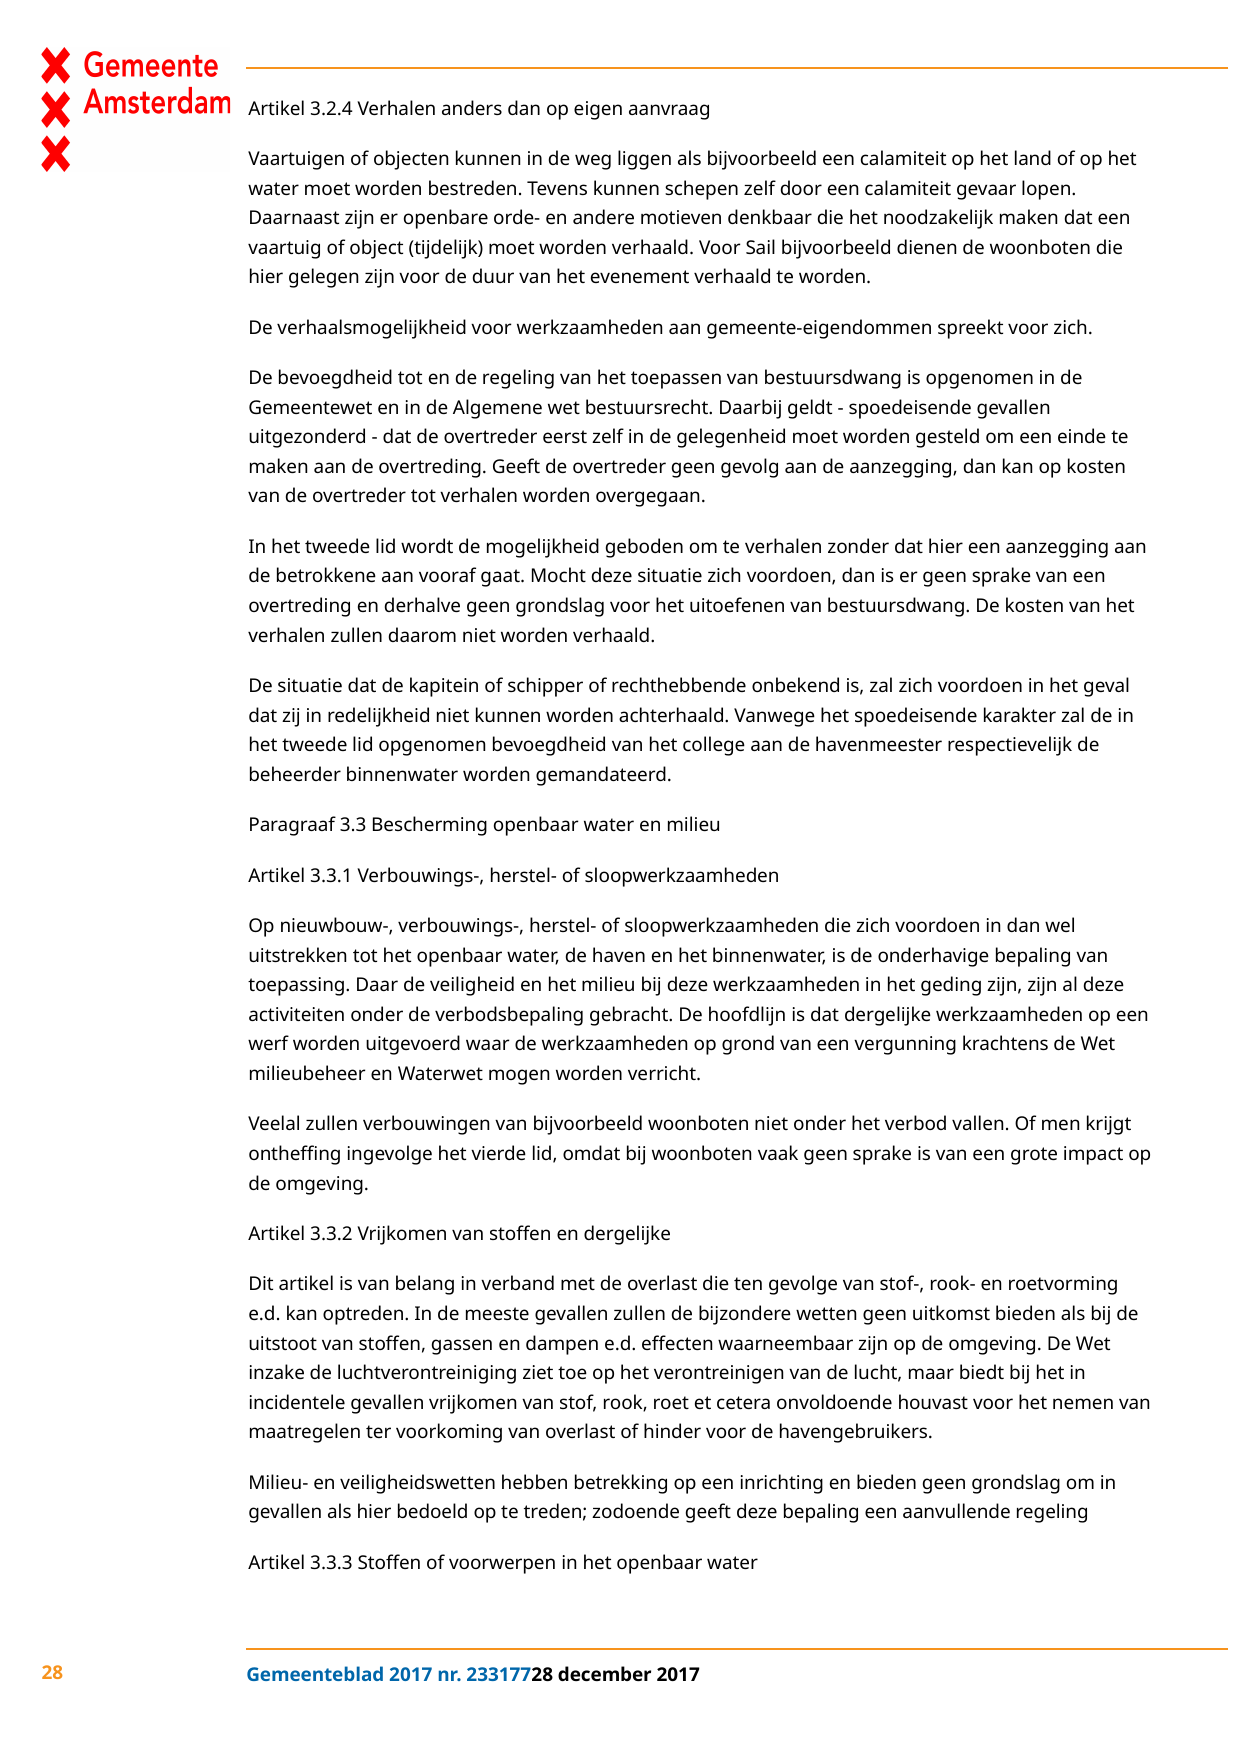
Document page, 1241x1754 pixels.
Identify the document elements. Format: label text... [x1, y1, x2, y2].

text Milieu- en veiligheidswetten hebben betrekking op een inrichting en bieden geen grondslag om in gevallen als hier bedoeld op te treden; zodoende geeft deze bepaling een aanvullende regeling [248, 1469, 1152, 1524]
text Dit artikel is van belang in verband met de overlast die ten gevolge van stof-, rook- en roetvorming e.d. kan optreden. In de meeste gevallen zullen de bijzondere wetten geen uitkomst bieden als bij de uitstoot van stoffen, gassen en dampen e.d. effecten waarneembaar zijn op de omgeving. De Wet inzake de luchtverontreiniging ziet toe op het verontreinigen van de lucht, maar biedt bij het in incidentele gevallen vrijkomen van stof, rook, roet et cetera onvoldoende houvast voor het nemen van maatregelen ter voorkoming van overlast of hinder voor de havengebruikers. [248, 1271, 1152, 1444]
text De situatie dat de kapitein of schipper of rechthebbende onbekend is, zal zich voordoen in het geval dat zij in redelijkheid niet kunnen worden achterhaald. Vanwege het spoedeisende karakter zal de in het tweede lid opgenomen bevoegdheid van het college aan de havenmeester respectievelijk de beheerder binnenwater worden gemandateerd. [248, 672, 1152, 787]
text Vaartuigen of objecten kunnen in de weg liggen als bijvoorbeeld een calamiteit op het land of op het water moet worden bestreden. Tevens kunnen schepen zelf door een calamiteit gevaar lopen. Daarnaast zijn er openbare orde- en andere motieven denkbaar die het noodzakelijk maken dat een vaartuig of object (tijdelijk) moet worden verhaald. Voor Sail bijvoorbeeld dienen de woonboten die hier gelegen zijn voor de duur van het evenement verhaald te worden. [248, 145, 1152, 289]
picture [41, 47, 231, 172]
text Artikel 3.2.4 Verhalen anders dan op eigen aanvraag [248, 95, 1152, 121]
text In het tweede lid wordt de mogelijkheid geboden om te verhalen zonder dat hier een aanzegging aan de betrokkene aan vooraf gaat. Mocht deze situatie zich voordoen, dan is er geen sprake van een overtreding en derhalve geen grondslag voor het uitoefenen van bestuursdwang. De kosten van het verhalen zullen daarom niet worden verhaald. [248, 533, 1152, 648]
text De verhaalsmogelijkheid voor werkzaamheden aan gemeente-eigendommen spreekt voor zich. [248, 314, 1152, 340]
text Artikel 3.3.2 Vrijkomen van stoffen en dergelijke [248, 1220, 1152, 1246]
text Veelal zullen verbouwingen van bijvoorbeeld woonboten niet onder het verbod vallen. Of men krijgt ontheffing ingevolge het vierde lid, omdat bij woonboten vaak geen sprake is van een grote impact op de omgeving. [248, 1111, 1152, 1196]
text Paragraaf 3.3 Bescherming openbaar water en milieu [248, 811, 1152, 837]
text Op nieuwbouw-, verbouwings-, herstel- of sloopwerkzaamheden die zich voordoen in dan wel uitstrekken tot het openbaar water, de haven en het binnenwater, is de onderhavige bepaling van toepassing. Daar de veiligheid en het milieu bij deze werkzaamheden in het geding zijn, zijn al deze activiteiten onder de verbodsbepaling gebracht. De hoofdlijn is dat dergelijke werkzaamheden op een werf worden uitgevoerd waar de werkzaamheden op grond van een vergunning krachtens de Wet milieubeheer en Waterwet mogen worden verricht. [248, 912, 1152, 1086]
text Artikel 3.3.1 Verbouwings-, herstel- of sloopwerkzaamheden [248, 862, 1152, 888]
text Artikel 3.3.3 Stoffen of voorwerpen in het openbaar water [248, 1549, 1152, 1575]
text De bevoegdheid tot en de regeling van het toepassen van bestuursdwang is opgenomen in de Gemeentewet en in de Algemene wet bestuursrecht. Daarbij geldt - spoedeisende gevallen uitgezonderd - dat de overtreder eerst zelf in de gelegenheid moet worden gesteld om een einde te maken aan de overtreding. Geeft de overtreder geen gevolg aan de aanzegging, dan kan op kosten van de overtreder tot verhalen worden overgegaan. [248, 364, 1152, 508]
